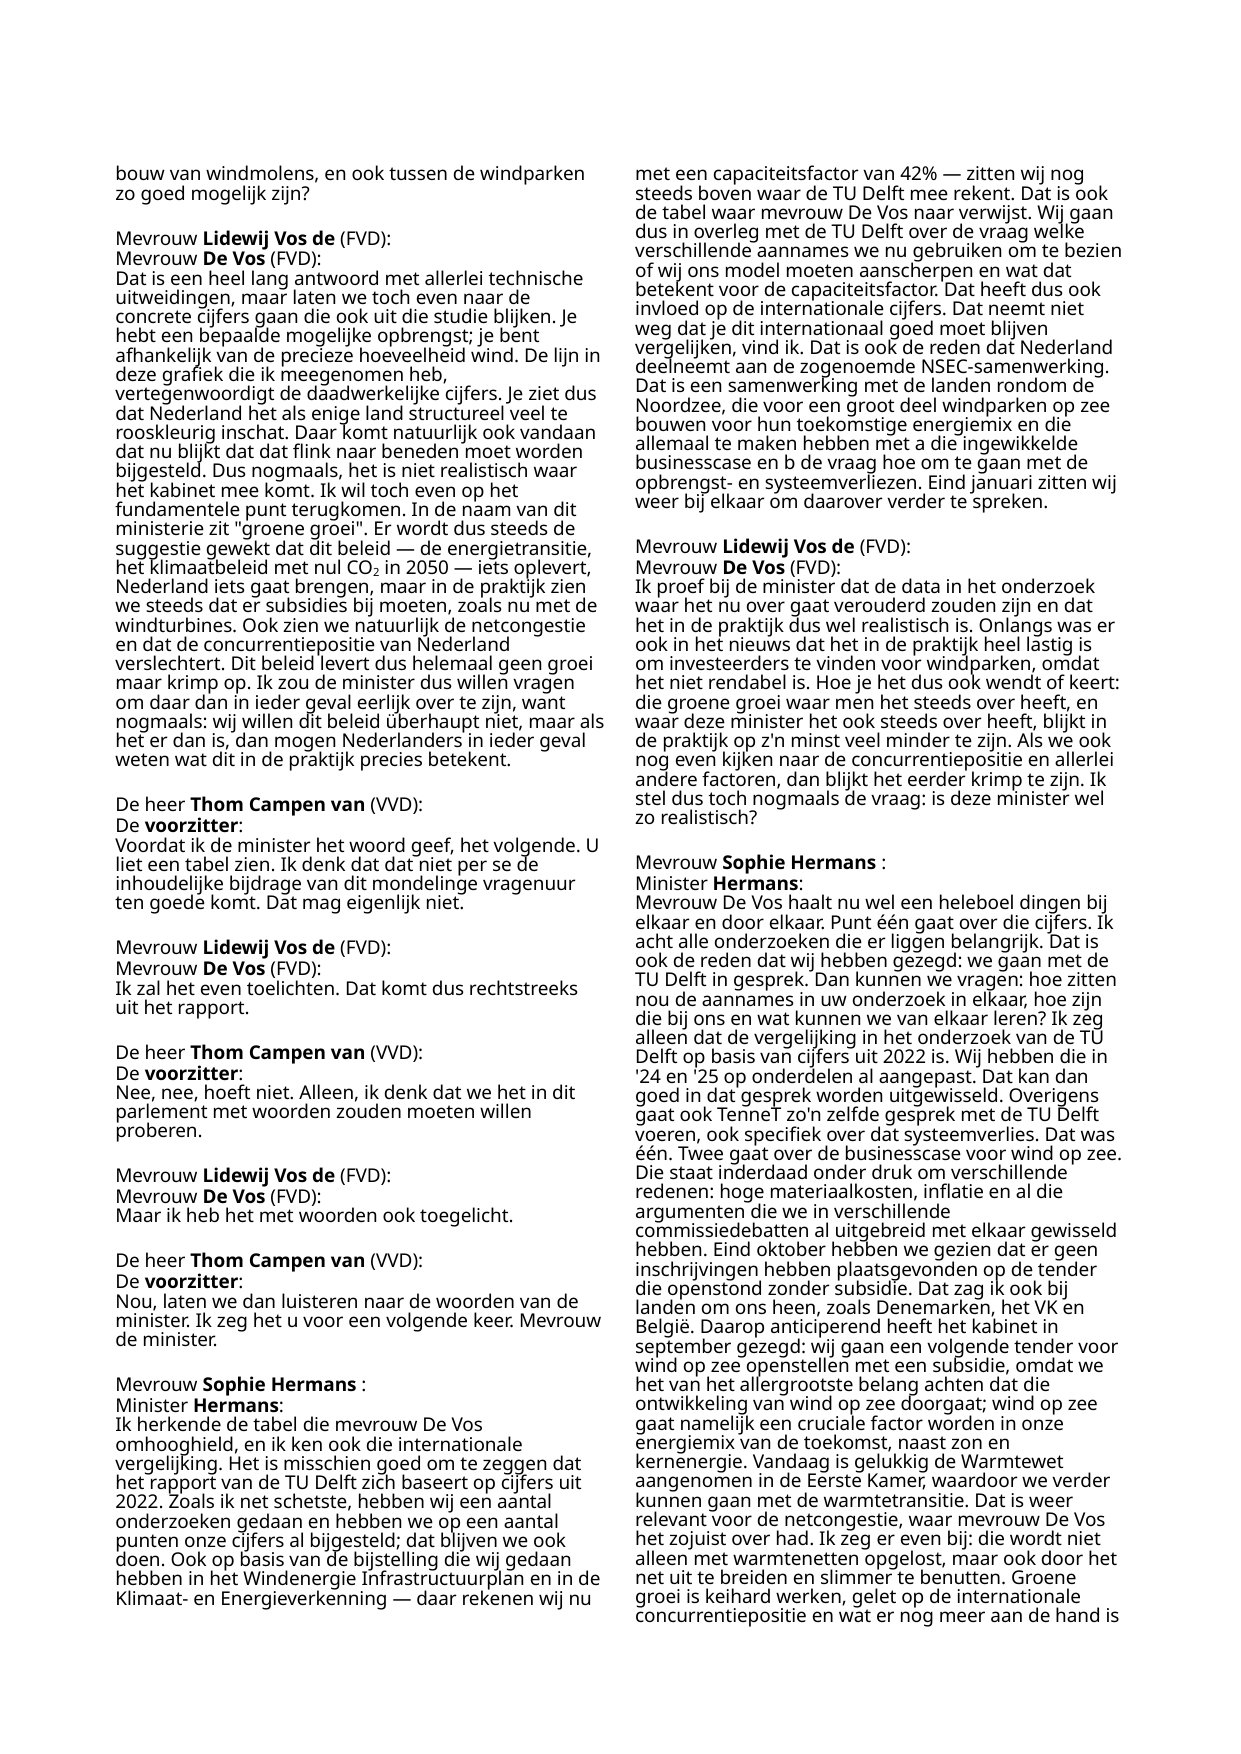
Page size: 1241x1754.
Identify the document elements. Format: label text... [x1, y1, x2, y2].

text De voorzitter: [115, 817, 605, 837]
text bouw van windmolens, en ook tussen de windparken zo goed mogelijk zijn? [115, 165, 605, 204]
text De heer Thom Campen van (VVD): [115, 1248, 605, 1273]
text De voorzitter: [115, 1064, 605, 1084]
text Mevrouw Sophie Hermans : [635, 849, 1125, 875]
text Voordat ik de minister het woord geef, het volgende. U liet een tabel zien. Ik denk dat dat niet per se de inhoudelijke bijdrage van dit mondelinge vragenuur ten goede komt. Dat mag eigenlijk niet. [115, 837, 605, 914]
text Mevrouw Lidewij Vos de (FVD): [115, 225, 605, 250]
text Minister Hermans: [635, 875, 1125, 894]
text De heer Thom Campen van (VVD): [115, 792, 605, 817]
text Minister Hermans: [115, 1397, 605, 1416]
text De voorzitter: [115, 1273, 605, 1293]
text De heer Thom Campen van (VVD): [115, 1039, 605, 1064]
text Mevrouw De Vos (FVD): [635, 559, 1125, 578]
text Dat is een heel lang antwoord met allerlei technische uitweidingen, maar laten we toch even naar de concrete cijfers gaan die ook uit die studie blijken. Je hebt een bepaalde mogelijke opbrengst; je bent afhankelijk van de precieze hoeveelheid wind. De lijn in deze grafiek die ik meegenomen heb, vertegenwoordigt de daadwerkelijke cijfers. Je ziet dus dat Nederland het als enige land structureel veel te rooskleurig inschat. Daar komt natuurlijk ook vandaan dat nu blijkt dat dat flink naar beneden moet worden bijgesteld. Dus nogmaals, het is niet realistisch waar het kabinet mee komt. Ik wil toch even op het fundamentele punt terugkomen. In de naam van dit ministerie zit "groene groei". Er wordt dus steeds de suggestie gewekt dat dit beleid — de energietransitie, het klimaatbeleid met nul CO2 in 2050 — iets oplevert, Nederland iets gaat brengen, maar in de praktijk zien we steeds dat er subsidies bij moeten, zoals nu met de windturbines. Ook zien we natuurlijk de netcongestie en dat de concurrentiepositie van Nederland verslechtert. Dit beleid levert dus helemaal geen groei maar krimp op. Ik zou de minister dus willen vragen om daar dan in ieder geval eerlijk over te zijn, want nogmaals: wij willen dit beleid überhaupt niet, maar als het er dan is, dan mogen Nederlanders in ieder geval weten wat dit in de praktijk precies betekent. [115, 270, 605, 771]
text Maar ik heb het met woorden ook toegelicht. [115, 1207, 605, 1227]
text Mevrouw Lidewij Vos de (FVD): [115, 934, 605, 960]
text Mevrouw Lidewij Vos de (FVD): [635, 533, 1125, 559]
text Mevrouw De Vos (FVD): [115, 250, 605, 270]
text Mevrouw De Vos haalt nu wel een heleboel dingen bij elkaar en door elkaar. Punt één gaat over die cijfers. Ik acht alle onderzoeken die er liggen belangrijk. Dat is ook de reden dat wij hebben gezegd: we gaan met de TU Delft in gesprek. Dan kunnen we vragen: hoe zitten nou de aannames in uw onderzoek in elkaar, hoe zijn die bij ons en wat kunnen we van elkaar leren? Ik zeg alleen dat de vergelijking in het onderzoek van de TU Delft op basis van cijfers uit 2022 is. Wij hebben die in '24 en '25 op onderdelen al aangepast. Dat kan dan goed in dat gesprek worden uitgewisseld. Overigens gaat ook TenneT zo'n zelfde gesprek met de TU Delft voeren, ook specifiek over dat systeemverlies. Dat was één. Twee gaat over de businesscase voor wind op zee. Die staat inderdaad onder druk om verschillende redenen: hoge materiaalkosten, inflatie en al die argumenten die we in verschillende commissiedebatten al uitgebreid met elkaar gewisseld hebben. Eind oktober hebben we gezien dat er geen inschrijvingen hebben plaatsgevonden op de tender die openstond zonder subsidie. Dat zag ik ook bij landen om ons heen, zoals Denemarken, het VK en België. Daarop anticiperend heeft het kabinet in september gezegd: wij gaan een volgende tender voor wind op zee openstellen met een subsidie, omdat we het van het allergrootste belang achten dat die ontwikkeling van wind op zee doorgaat; wind op zee gaat namelijk een cruciale factor worden in onze energiemix van de toekomst, naast zon en kernenergie. Vandaag is gelukkig de Warmtewet aangenomen in de Eerste Kamer, waardoor we verder kunnen gaan met de warmtetransitie. Dat is weer relevant voor de netcongestie, waar mevrouw De Vos het zojuist over had. Ik zeg er even bij: die wordt niet alleen met warmtenetten opgelost, maar ook door het net uit te breiden en slimmer te benutten. Groene groei is keihard werken, gelet op de internationale concurrentiepositie en wat er nog meer aan de hand is [635, 894, 1125, 1627]
text Nee, nee, hoeft niet. Alleen, ik denk dat we het in dit parlement met woorden zouden moeten willen proberen. [115, 1084, 605, 1142]
text Mevrouw De Vos (FVD): [115, 1188, 605, 1207]
text Ik proef bij de minister dat de data in het onderzoek waar het nu over gaat verouderd zouden zijn en dat het in de praktijk dus wel realistisch is. Onlangs was er ook in het nieuws dat het in de praktijk heel lastig is om investeerders te vinden voor windparken, omdat het niet rendabel is. Hoe je het dus ook wendt of keert: die groene groei waar men het steeds over heeft, en waar deze minister het ook steeds over heeft, blijkt in de praktijk op z'n minst veel minder te zijn. Als we ook nog even kijken naar de concurrentiepositie en allerlei andere factoren, dan blijkt het eerder krimp te zijn. Ik stel dus toch nogmaals de vraag: is deze minister wel zo realistisch? [635, 578, 1125, 828]
text Ik zal het even toelichten. Dat komt dus rechtstreeks uit het rapport. [115, 979, 605, 1018]
text Mevrouw Lidewij Vos de (FVD): [115, 1162, 605, 1188]
text Mevrouw Sophie Hermans : [115, 1371, 605, 1397]
text Mevrouw De Vos (FVD): [115, 960, 605, 979]
text Nou, laten we dan luisteren naar de woorden van de minister. Ik zeg het u voor een volgende keer. Mevrouw de minister. [115, 1293, 605, 1350]
text met een capaciteitsfactor van 42% — zitten wij nog steeds boven waar de TU Delft mee rekent. Dat is ook de tabel waar mevrouw De Vos naar verwijst. Wij gaan dus in overleg met de TU Delft over de vraag welke verschillende aannames we nu gebruiken om te bezien of wij ons model moeten aanscherpen en wat dat betekent voor de capaciteitsfactor. Dat heeft dus ook invloed op de internationale cijfers. Dat neemt niet weg dat je dit internationaal goed moet blijven vergelijken, vind ik. Dat is ook de reden dat Nederland deelneemt aan de zogenoemde NSEC-samenwerking. Dat is een samenwerking met de landen rondom de Noordzee, die voor een groot deel windparken op zee bouwen voor hun toekomstige energiemix en die allemaal te maken hebben met a die ingewikkelde businesscase en b de vraag hoe om te gaan met de opbrengst- en systeemverliezen. Eind januari zitten wij weer bij elkaar om daarover verder te spreken. [635, 165, 1125, 512]
text Ik herkende de tabel die mevrouw De Vos omhooghield, en ik ken ook die internationale vergelijking. Het is misschien goed om te zeggen dat het rapport van de TU Delft zich baseert op cijfers uit 2022. Zoals ik net schetste, hebben wij een aantal onderzoeken gedaan en hebben we op een aantal punten onze cijfers al bijgesteld; dat blijven we ook doen. Ook op basis van de bijstelling die wij gedaan hebben in het Windenergie Infrastructuurplan en in de Klimaat- en Energieverkenning — daar rekenen wij nu [115, 1416, 605, 1609]
